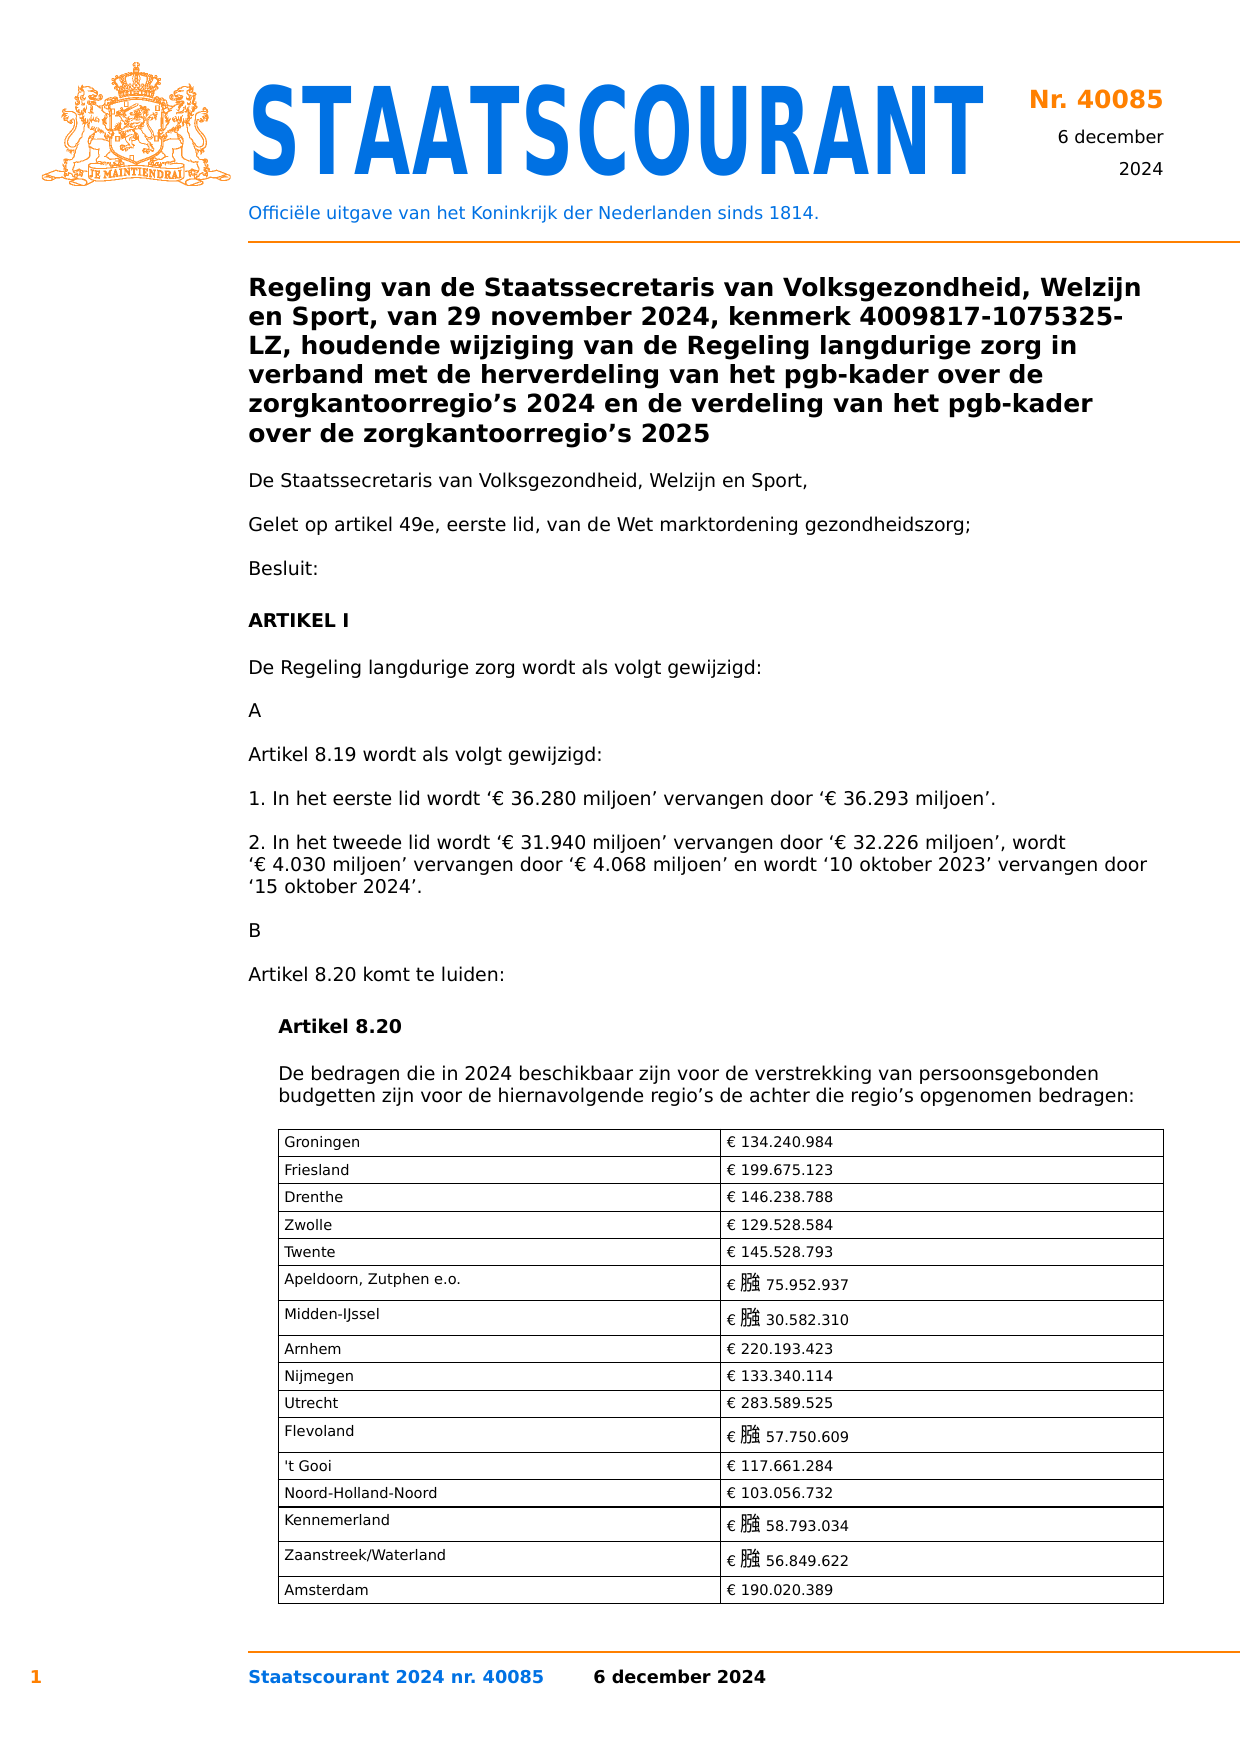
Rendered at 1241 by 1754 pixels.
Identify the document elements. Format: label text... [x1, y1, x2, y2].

table_cell € 膙57.750.609 [721, 1418, 1163, 1452]
table_cell € 190.020.389 [721, 1577, 1163, 1603]
table_cell Zaanstreek/Waterland [279, 1542, 720, 1576]
text Artikel 8.19 wordt als volgt gewijzigd: [248, 744, 1163, 766]
table_cell Officiële uitgave van het Koninkrijk der Nederlanden sinds 1814. [248, 203, 1240, 241]
subtitle ARTIKEL I [248, 609, 1163, 632]
text Besluit: [248, 558, 1163, 579]
table_cell Arnhem [279, 1336, 720, 1362]
text 2. In het tweede lid wordt ‘€ 31.940 miljoen’ vervangen door ‘€ 32.226 miljoen’, wordt ‘€ 4.030 miljoen’ vervangen door ‘€ 4.068 miljoen’ en wordt ‘10 oktober 2023’ vervangen door ‘15 oktober 2024’. [248, 832, 1163, 898]
table_cell Utrecht [279, 1391, 720, 1417]
subtitle Artikel 8.20 [278, 1016, 1163, 1038]
text A [248, 700, 1163, 722]
text Artikel 8.20 komt te luiden: [248, 964, 1163, 986]
table_cell Amsterdam [279, 1577, 720, 1603]
table_cell € 133.340.114 [721, 1363, 1163, 1389]
table_cell € 283.589.525 [721, 1391, 1163, 1417]
table_cell € 膙30.582.310 [721, 1301, 1163, 1335]
table_cell Zwolle [279, 1212, 720, 1238]
picture [41, 62, 231, 186]
text 1. In het eerste lid wordt ‘€ 36.280 miljoen’ vervangen door ‘€ 36.293 miljoen’. [248, 788, 1163, 810]
table_cell € 145.528.793 [721, 1239, 1163, 1265]
table_cell Midden-IJssel [279, 1301, 720, 1335]
table_cell € 103.056.732 [721, 1480, 1163, 1506]
table_cell Apeldoorn, Zutphen e.o. [279, 1266, 720, 1300]
table_cell Friesland [279, 1157, 720, 1183]
text De bedragen die in 2024 beschikbaar zijn voor de verstrekking van persoonsgebonden budgetten zijn voor de hiernavolgende regio’s de achter die regio’s opgenomen bedragen: [278, 1063, 1163, 1107]
text Gelet op artikel 49e, eerste lid, van de Wet marktordening gezondheidszorg; [248, 514, 1163, 536]
table_header € 134.240.984 [721, 1130, 1163, 1156]
table_cell € 220.193.423 [721, 1336, 1163, 1362]
table_cell Twente [279, 1239, 720, 1265]
table_header Nr. 40085 [998, 62, 1240, 121]
table_cell € 117.661.284 [721, 1453, 1163, 1479]
table_cell € 膙58.793.034 [721, 1508, 1163, 1541]
table_cell Noord-Holland-Noord [279, 1480, 720, 1506]
table_cell 6 december [998, 121, 1240, 153]
table_header Groningen [279, 1130, 720, 1156]
text De Regeling langdurige zorg wordt als volgt gewijzigd: [248, 657, 1163, 678]
table_cell € 199.675.123 [721, 1157, 1163, 1183]
table_cell € 146.238.788 [721, 1184, 1163, 1211]
table_cell 't Gooi [279, 1453, 720, 1479]
table_header [25, 62, 248, 241]
table_cell 2024 [998, 153, 1240, 203]
text B [248, 920, 1163, 942]
table_header STAATSCOURANT [248, 62, 998, 203]
text De Staatssecretaris van Volksgezondheid, Welzijn en Sport, [248, 470, 1163, 492]
table_cell € 129.528.584 [721, 1212, 1163, 1238]
table_cell Flevoland [279, 1418, 720, 1452]
table_cell Nijmegen [279, 1363, 720, 1389]
table_cell € 膙75.952.937 [721, 1266, 1163, 1300]
table_cell € 膙56.849.622 [721, 1542, 1163, 1576]
table_cell Drenthe [279, 1184, 720, 1211]
table_cell Kennemerland [279, 1508, 720, 1541]
subtitle Regeling van de Staatssecretaris van Volksgezondheid, Welzijn en Sport, van 29 november 2024, kenmerk 4009817-1075325-LZ, houdende wijziging van de Regeling langdurige zorg in verband met de herverdeling van het pgb-kader over de zorgkantoorregio’s 2024 en de verdeling van het pgb-kader over de zorgkantoorregio’s 2025 [248, 273, 1163, 448]
